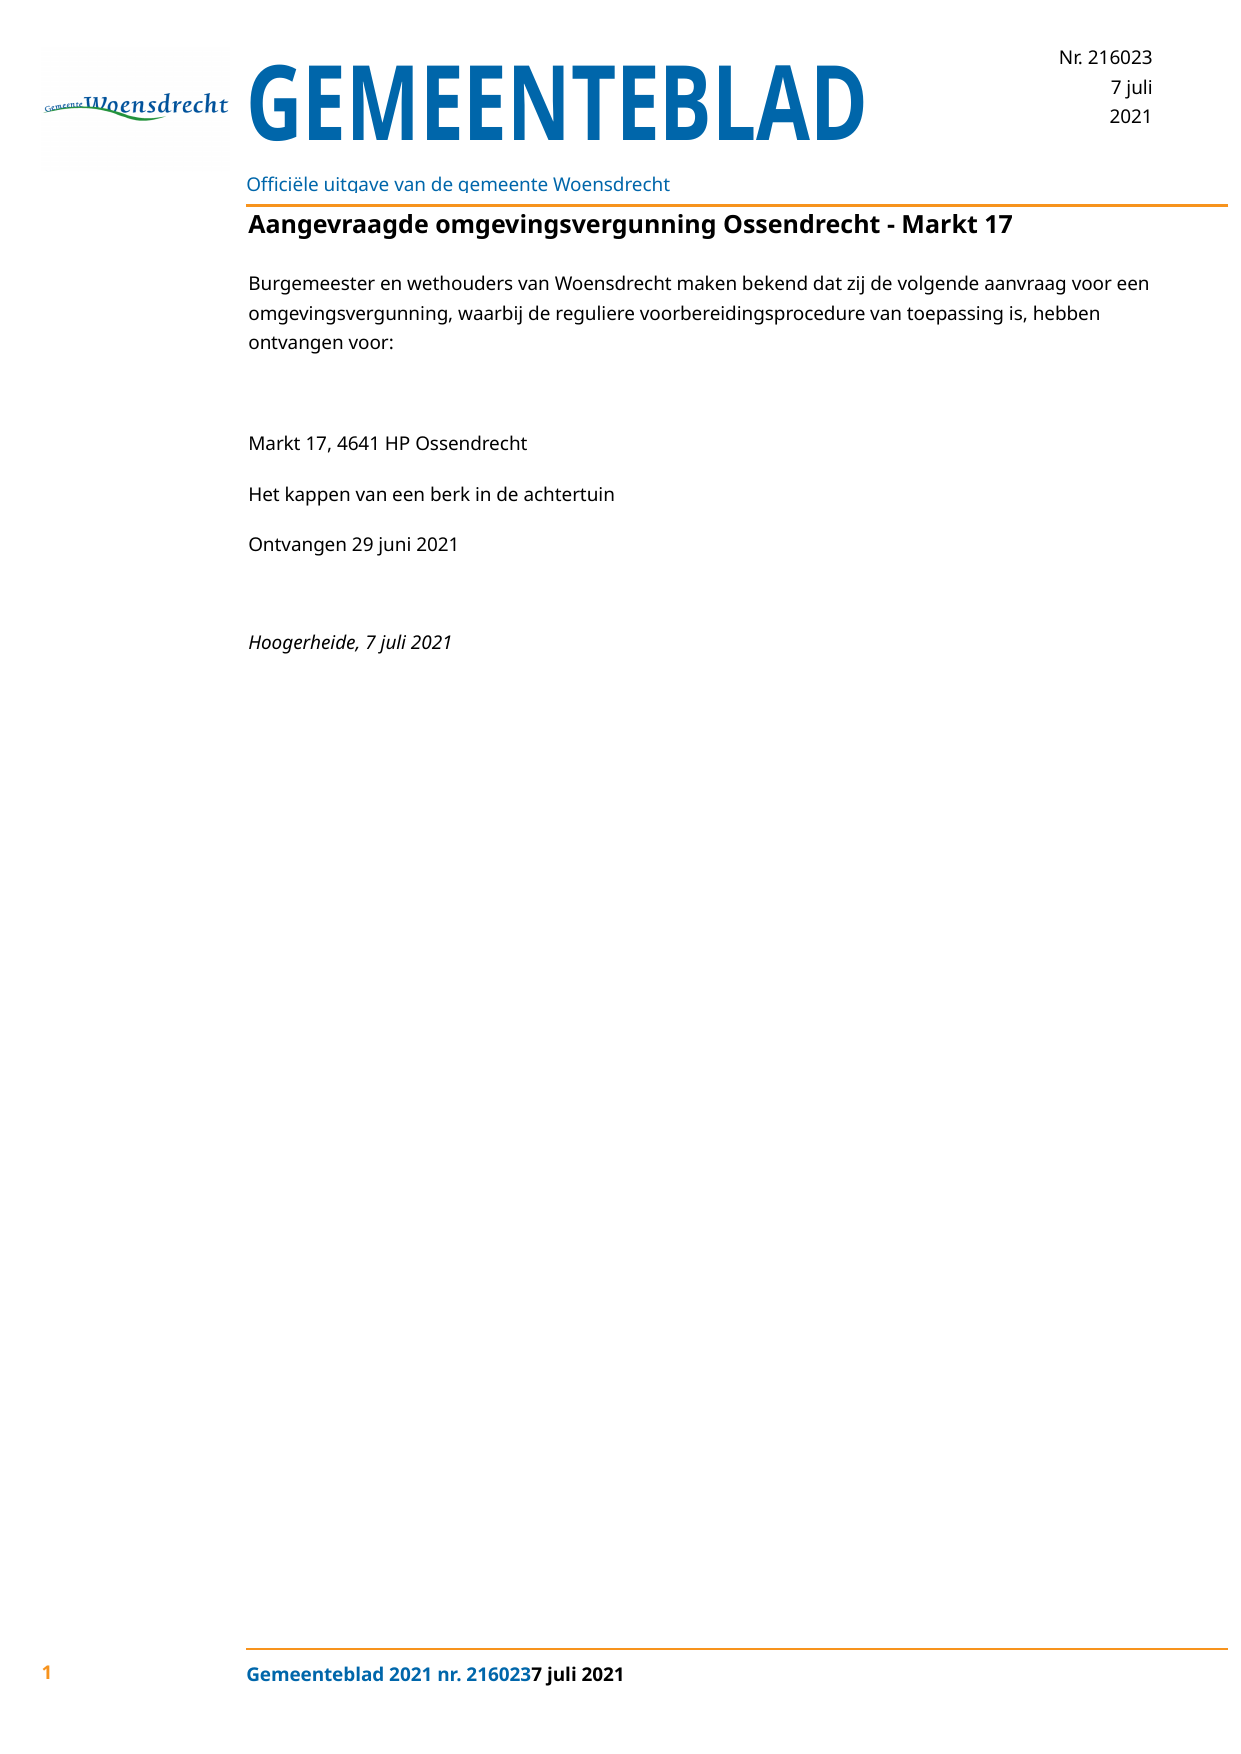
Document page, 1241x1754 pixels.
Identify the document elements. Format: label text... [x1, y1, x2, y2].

picture [41, 47, 231, 172]
text Hoogerheide, 7 juli 2021 [248, 629, 1152, 655]
text Het kappen van een berk in de achtertuin [248, 481, 1152, 506]
text Markt 17, 4641 HP Ossendrecht [248, 430, 1152, 456]
text Aangevraagde omgevingsvergunning Ossendrecht - Markt 17 [248, 207, 1152, 241]
text Ontvangen 29 juni 2021 [248, 531, 1152, 557]
text Burgemeester en wethouders van Woensdrecht maken bekend dat zij de volgende aanvraag voor een omgevingsvergunning, waarbij de reguliere voorbereidingsprocedure van toepassing is, hebben ontvangen voor: [248, 270, 1152, 355]
